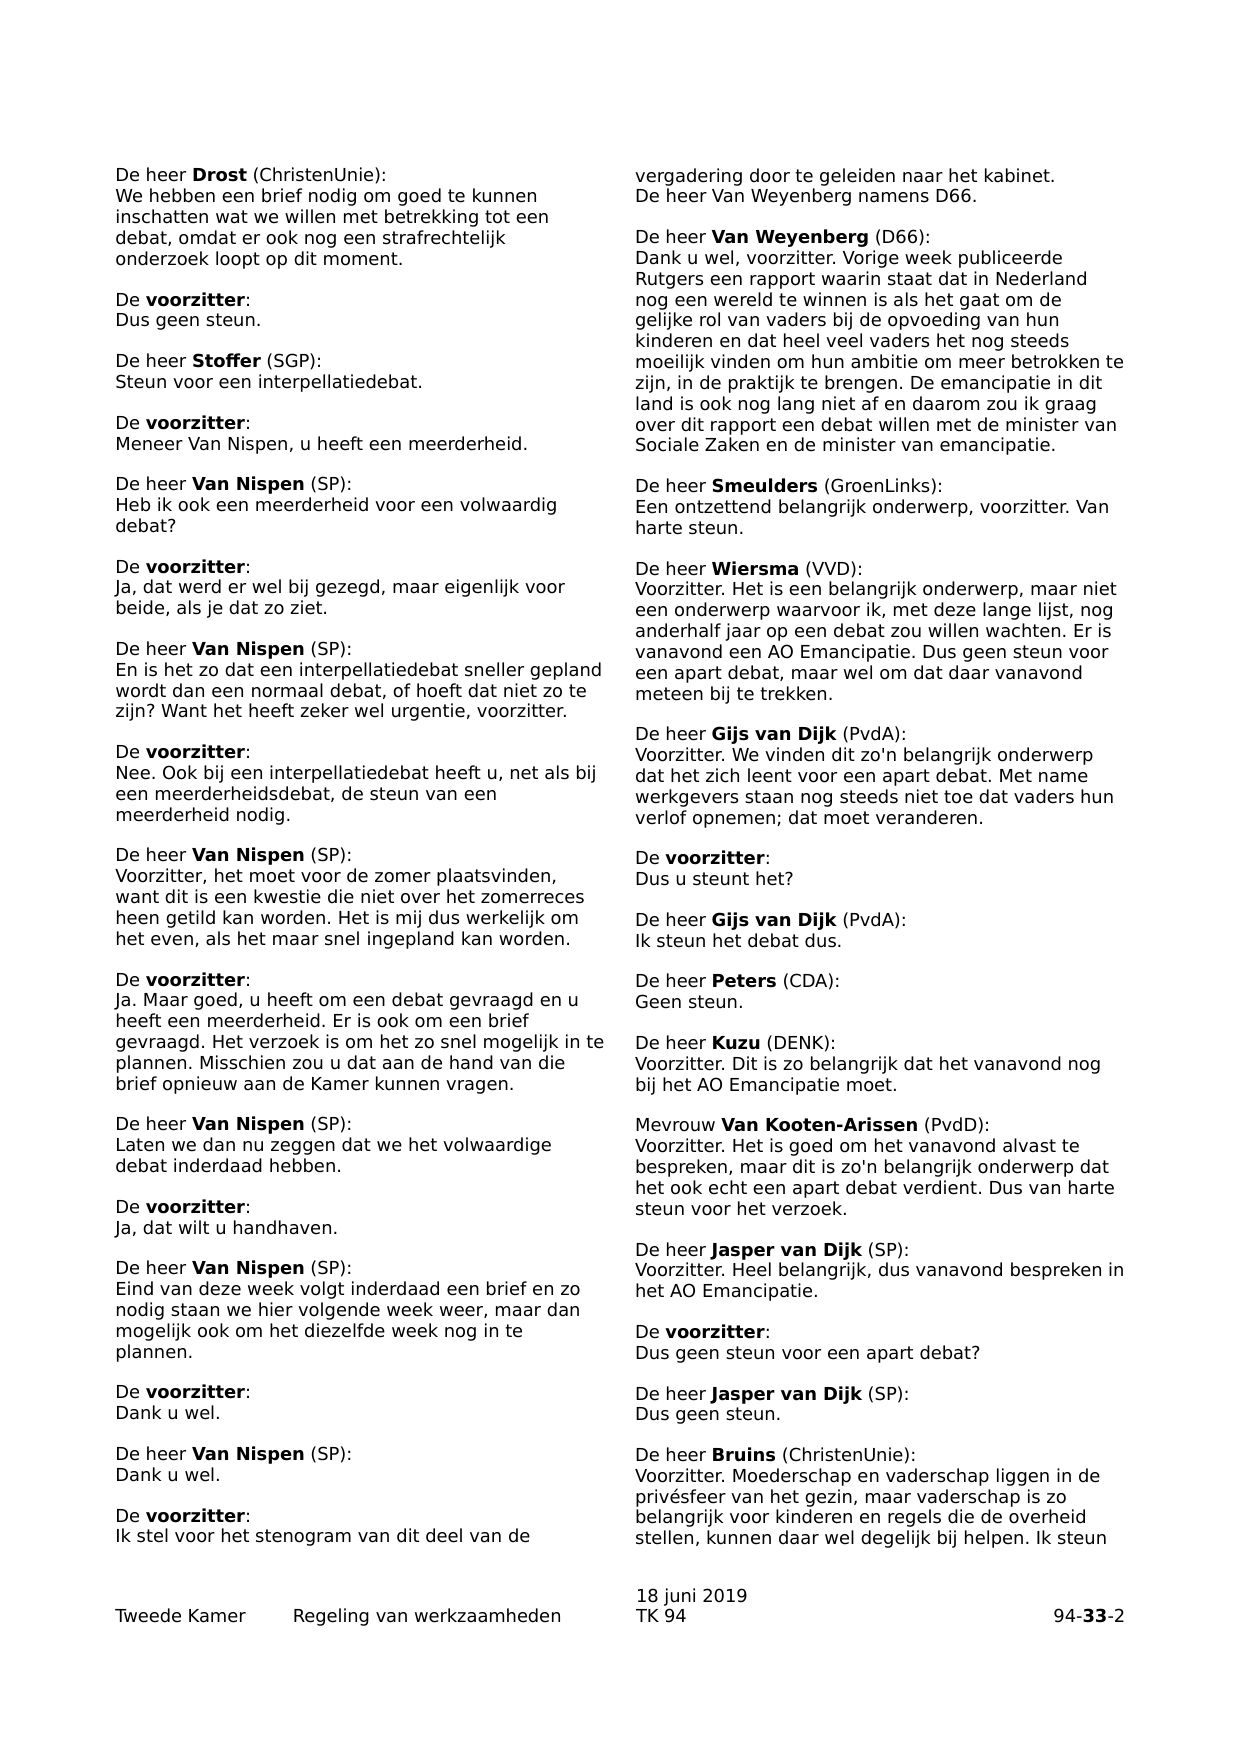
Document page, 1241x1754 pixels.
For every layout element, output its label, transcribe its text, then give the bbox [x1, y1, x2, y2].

text Ja. Maar goed, u heeft om een debat gevraagd en u heeft een meerderheid. Er is ook om een brief gevraagd. Het verzoek is om het zo snel mogelijk in te plannen. Misschien zou u dat aan de hand van die brief opnieuw aan de Kamer kunnen vragen. [115, 990, 605, 1094]
text De voorzitter: [115, 289, 605, 310]
text Mevrouw Van Kooten-Arissen (PvdD): [635, 1115, 1125, 1136]
text De voorzitter: [635, 848, 1125, 869]
text De heer Smeulders (GroenLinks): [635, 476, 1125, 497]
text Voorzitter. Dit is zo belangrijk dat het vanavond nog bij het AO Emancipatie moet. [635, 1054, 1125, 1095]
text De heer Wiersma (VVD): [635, 558, 1125, 579]
text Voorzitter, het moet voor de zomer plaatsvinden, want dit is een kwestie die niet over het zomerreces heen getild kan worden. Het is mij dus werkelijk om het even, als het maar snel ingepland kan worden. [115, 866, 605, 949]
text De heer Peters (CDA): [635, 971, 1125, 992]
text De voorzitter: [115, 1382, 605, 1403]
text Voorzitter. Heel belangrijk, dus vanavond bespreken in het AO Emancipatie. [635, 1260, 1125, 1302]
text De voorzitter: [115, 412, 605, 433]
text De heer Van Nispen (SP): [115, 639, 605, 659]
text Voorzitter. Het is goed om het vanavond alvast te bespreken, maar dit is zo'n belangrijk onderwerp dat het ook echt een apart debat verdient. Dus van harte steun voor het verzoek. [635, 1136, 1125, 1219]
text Steun voor een interpellatiedebat. [115, 372, 605, 392]
text De voorzitter: [115, 969, 605, 990]
text Geen steun. [635, 992, 1125, 1013]
text Dus geen steun. [115, 310, 605, 331]
text We hebben een brief nodig om goed te kunnen inschatten wat we willen met betrekking tot een debat, omdat er ook nog een strafrechtelijk onderzoek loopt op dit moment. [115, 186, 605, 269]
text Voorzitter. We vinden dit zo'n belangrijk onderwerp dat het zich leent voor een apart debat. Met name werkgevers staan nog steeds niet toe dat vaders hun verlof opnemen; dat moet veranderen. [635, 745, 1125, 828]
text De heer Van Weyenberg namens D66. [635, 186, 1125, 207]
text Heb ik ook een meerderheid voor een volwaardig debat? [115, 495, 605, 536]
text De heer Stoffer (SGP): [115, 351, 605, 372]
text De voorzitter: [115, 1197, 605, 1217]
text De heer Van Nispen (SP): [115, 1114, 605, 1135]
text De heer Van Nispen (SP): [115, 1444, 605, 1464]
text En is het zo dat een interpellatiedebat sneller gepland wordt dan een normaal debat, of hoeft dat niet zo te zijn? Want het heeft zeker wel urgentie, voorzitter. [115, 659, 605, 722]
text Ja, dat wilt u handhaven. [115, 1217, 605, 1238]
text De voorzitter: [115, 742, 605, 763]
text De heer Jasper van Dijk (SP): [635, 1383, 1125, 1404]
text De heer Drost (ChristenUnie): [115, 165, 605, 186]
text Laten we dan nu zeggen dat we het volwaardige debat inderdaad hebben. [115, 1135, 605, 1177]
text Dank u wel. [115, 1464, 605, 1485]
text Dank u wel, voorzitter. Vorige week publiceerde Rutgers een rapport waarin staat dat in Nederland nog een wereld te winnen is als het gaat om de gelijke rol van vaders bij de opvoeding van hun kinderen en dat heel veel vaders het nog steeds moeilijk vinden om hun ambitie om meer betrokken te zijn, in de praktijk te brengen. De emancipatie in dit land is ook nog lang niet af en daarom zou ik graag over dit rapport een debat willen met de minister van Sociale Zaken en de minister van emancipatie. [635, 248, 1125, 456]
text Dus u steunt het? [635, 869, 1125, 890]
text Eind van deze week volgt inderdaad een brief en zo nodig staan we hier volgende week weer, maar dan mogelijk ook om het diezelfde week nog in te plannen. [115, 1279, 605, 1362]
text De heer Van Nispen (SP): [115, 1258, 605, 1279]
text De heer Bruins (ChristenUnie): [635, 1445, 1125, 1466]
text De heer Van Nispen (SP): [115, 474, 605, 495]
text Voorzitter. Moederschap en vaderschap liggen in de privésfeer van het gezin, maar vaderschap is zo belangrijk voor kinderen en regels die de overheid stellen, kunnen daar wel degelijk bij helpen. Ik steun [635, 1466, 1125, 1549]
text Meneer Van Nispen, u heeft een meerderheid. [115, 433, 605, 454]
text Een ontzettend belangrijk onderwerp, voorzitter. Van harte steun. [635, 497, 1125, 538]
text De heer Van Nispen (SP): [115, 845, 605, 866]
text Ik steun het debat dus. [635, 931, 1125, 951]
text De voorzitter: [115, 556, 605, 577]
text De heer Kuzu (DENK): [635, 1033, 1125, 1054]
text Voorzitter. Het is een belangrijk onderwerp, maar niet een onderwerp waarvoor ik, met deze lange lijst, nog anderhalf jaar op een debat zou willen wachten. Er is vanavond een AO Emancipatie. Dus geen steun voor een apart debat, maar wel om dat daar vanavond meteen bij te trekken. [635, 579, 1125, 704]
text De heer Gijs van Dijk (PvdA): [635, 910, 1125, 931]
text Ja, dat werd er wel bij gezegd, maar eigenlijk voor beide, als je dat zo ziet. [115, 577, 605, 619]
text De voorzitter: [115, 1505, 605, 1526]
text De heer Jasper van Dijk (SP): [635, 1239, 1125, 1260]
text De heer Gijs van Dijk (PvdA): [635, 724, 1125, 745]
text Ik stel voor het stenogram van dit deel van de [115, 1526, 605, 1547]
text Nee. Ook bij een interpellatiedebat heeft u, net als bij een meerderheidsdebat, de steun van een meerderheid nodig. [115, 763, 605, 825]
text De heer Van Weyenberg (D66): [635, 227, 1125, 248]
text Dank u wel. [115, 1403, 605, 1424]
text Dus geen steun. [635, 1404, 1125, 1425]
text vergadering door te geleiden naar het kabinet. [635, 165, 1125, 186]
text Dus geen steun voor een apart debat? [635, 1342, 1125, 1363]
text De voorzitter: [635, 1322, 1125, 1342]
